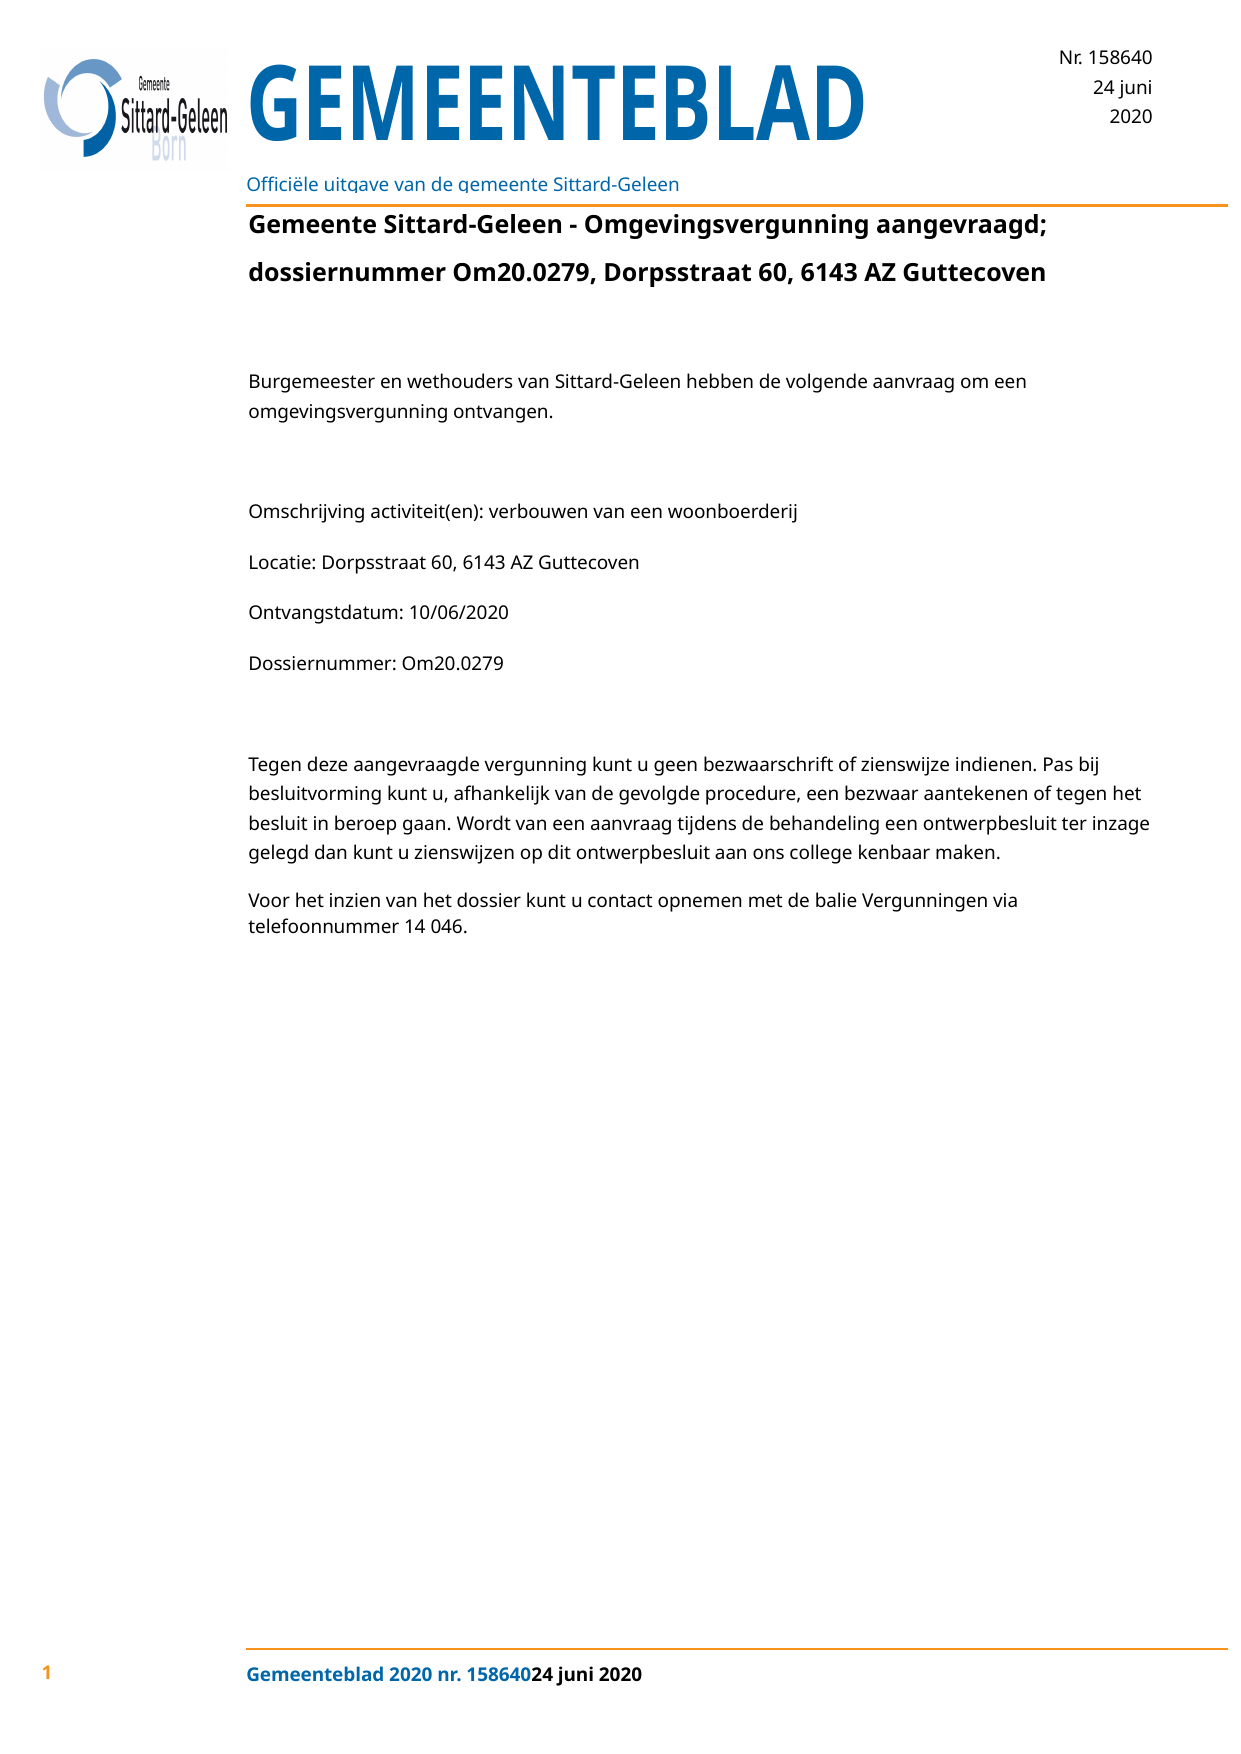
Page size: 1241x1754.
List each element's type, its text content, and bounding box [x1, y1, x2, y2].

text Burgemeester en wethouders van Sittard-Geleen hebben de volgende aanvraag om een omgevingsvergunning ontvangen. [248, 368, 1152, 424]
text Dossiernummer: Om20.0279 [248, 650, 1152, 676]
picture [41, 47, 231, 172]
text Gemeente Sittard-Geleen - Omgevingsvergunning aangevraagd; dossiernummer Om20.0279, Dorpsstraat 60, 6143 AZ Guttecoven [248, 207, 1152, 288]
text Voor het inzien van het dossier kunt u contact opnemen met de balie Vergunningen via telefoonnummer 14 046. [248, 887, 1152, 939]
text Omschrijving activiteit(en): verbouwen van een woonboerderij [248, 499, 1152, 524]
text Locatie: Dorpsstraat 60, 6143 AZ Guttecoven [248, 549, 1152, 575]
text Ontvangstdatum: 10/06/2020 [248, 599, 1152, 625]
text Tegen deze aangevraagde vergunning kunt u geen bezwaarschrift of zienswijze indienen. Pas bij besluitvorming kunt u, afhankelijk van de gevolgde procedure, een bezwaar aantekenen of tegen het besluit in beroep gaan. Wordt van een aanvraag tijdens de behandeling een ontwerpbesluit ter inzage gelegd dan kunt u zienswijzen op dit ontwerpbesluit aan ons college kenbaar maken. [248, 751, 1152, 865]
